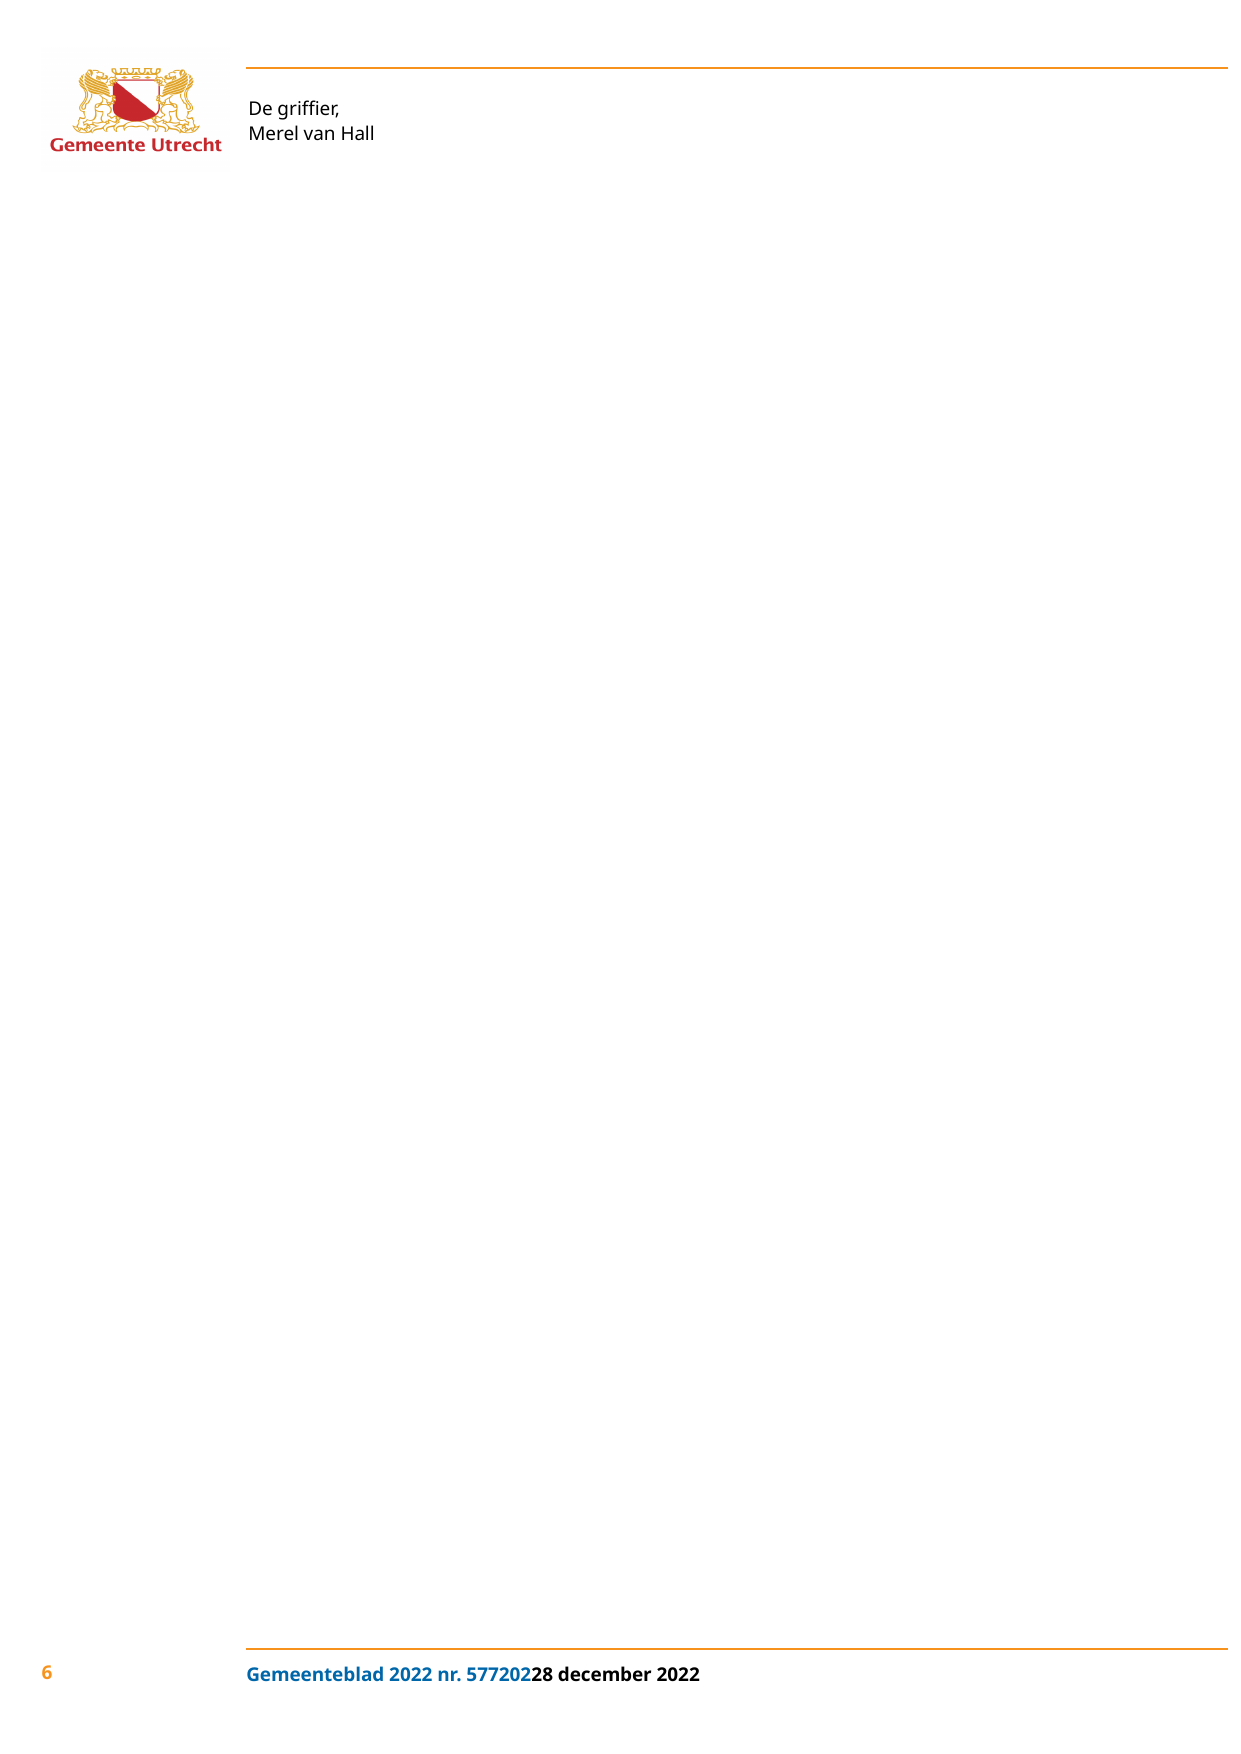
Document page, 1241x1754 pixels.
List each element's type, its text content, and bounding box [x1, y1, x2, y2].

picture [41, 47, 231, 172]
text De griffier, [248, 95, 1152, 121]
text Merel van Hall [248, 121, 1152, 146]
